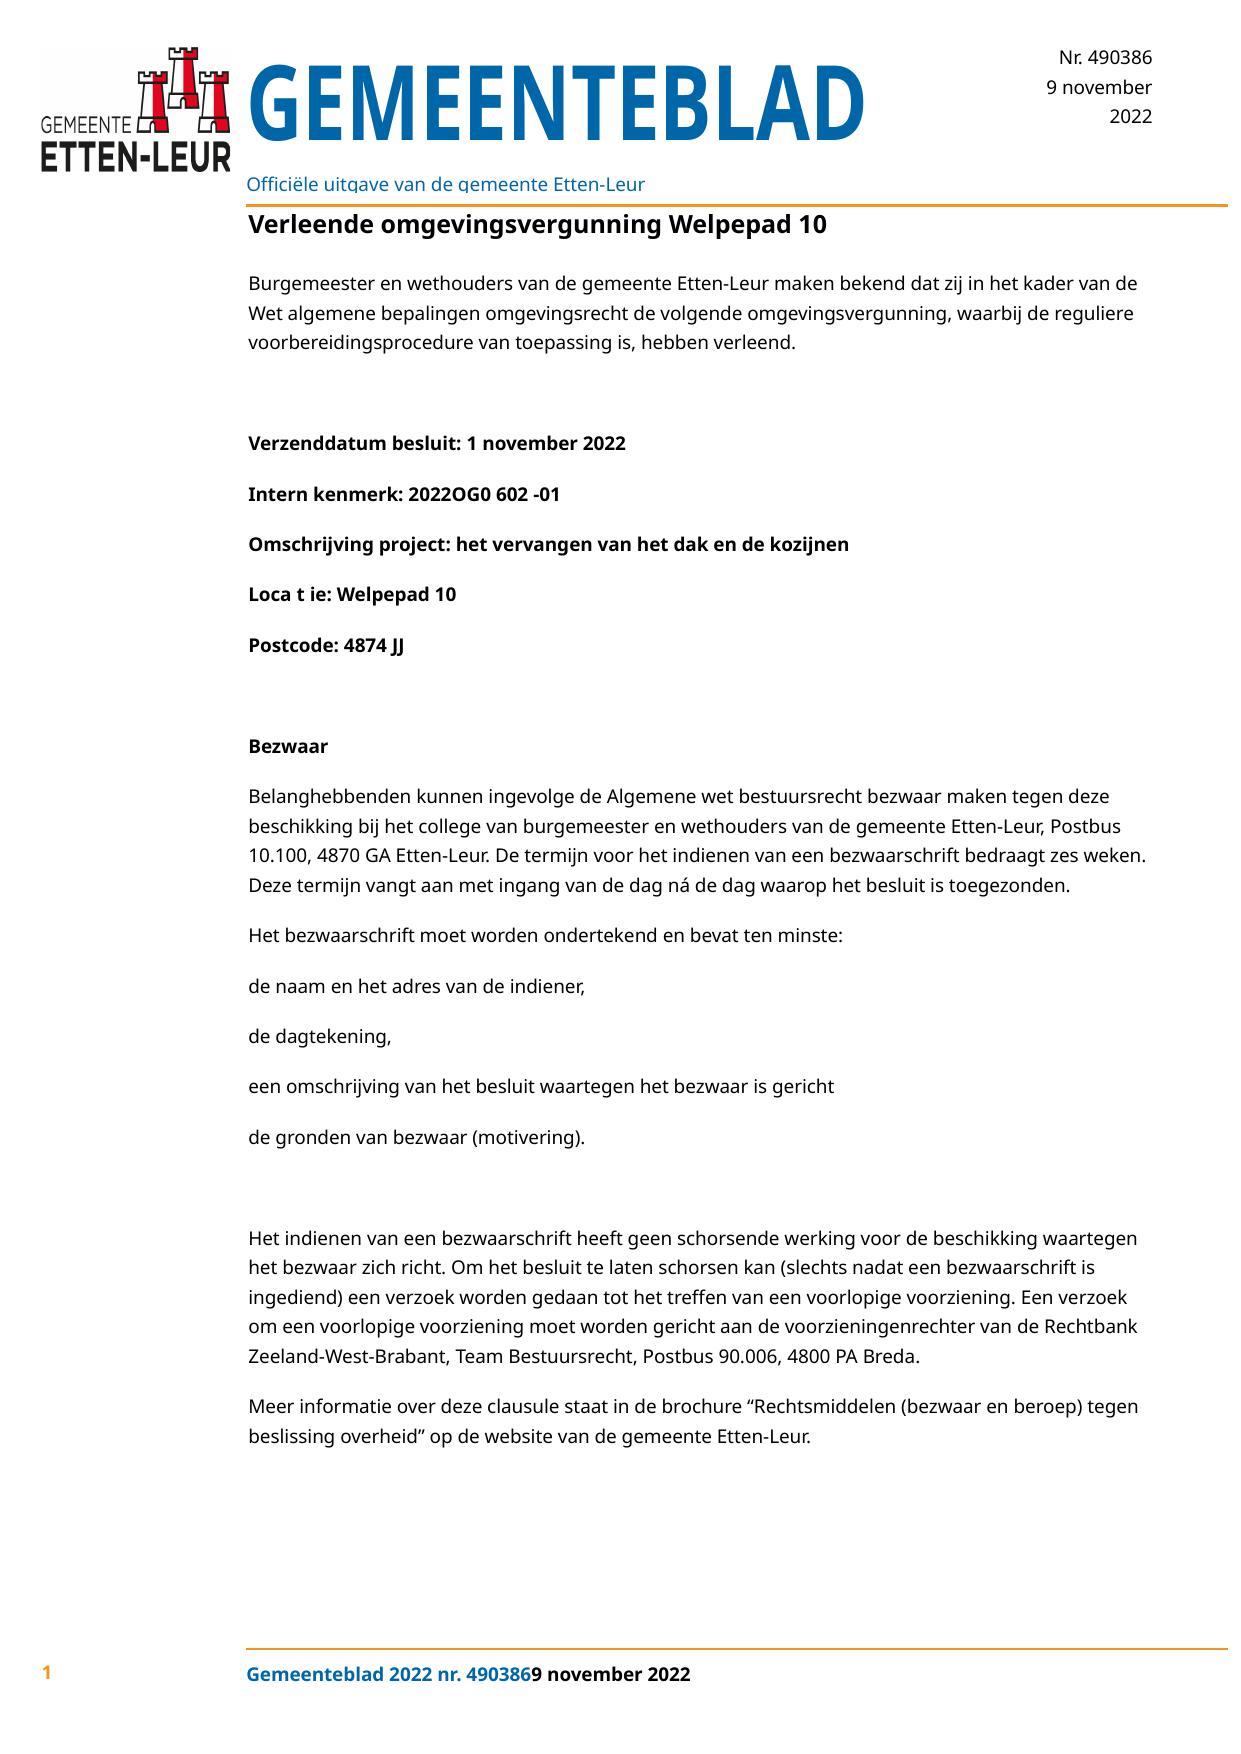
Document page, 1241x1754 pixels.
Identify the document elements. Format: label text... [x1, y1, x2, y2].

text Burgemeester en wethouders van de gemeente Etten-Leur maken bekend dat zij in het kader van de Wet algemene bepalingen omgevingsrecht de volgende omgevingsvergunning, waarbij de reguliere voorbereidingsprocedure van toepassing is, hebben verleend. [248, 270, 1152, 355]
text Meer informatie over deze clausule staat in de brochure “Rechtsmiddelen (bezwaar en beroep) tegen beslissing overheid” op de website van de gemeente Etten-Leur. [248, 1394, 1152, 1449]
text Postcode: 4874 JJ [248, 632, 1152, 658]
text de gronden van bezwaar (motivering). [248, 1124, 1152, 1150]
text Verzenddatum besluit: 1 november 2022 [248, 430, 1152, 456]
text een omschrijving van het besluit waartegen het bezwaar is gericht [248, 1074, 1152, 1099]
picture [41, 47, 231, 172]
text Het bezwaarschrift moet worden ondertekend en bevat ten minste: [248, 922, 1152, 948]
text Belanghebbenden kunnen ingevolge de Algemene wet bestuursrecht bezwaar maken tegen deze beschikking bij het college van burgemeester en wethouders van de gemeente Etten-Leur, Postbus 10.100, 4870 GA Etten-Leur. De termijn voor het indienen van een bezwaarschrift bedraagt zes weken. Deze termijn vangt aan met ingang van de dag ná de dag waarop het besluit is toegezonden. [248, 783, 1152, 898]
text Intern kenmerk: 2022OG0 602 -01 [248, 481, 1152, 506]
text de dagtekening, [248, 1023, 1152, 1049]
text Het indienen van een bezwaarschrift heeft geen schorsende werking voor de beschikking waartegen het bezwaar zich richt. Om het besluit te laten schorsen kan (slechts nadat een bezwaarschrift is ingediend) een verzoek worden gedaan tot het treffen van een voorlopige voorziening. Een verzoek om een voorlopige voorziening moet worden gericht aan de voorzieningenrechter van de Rechtbank Zeeland-West-Brabant, Team Bestuursrecht, Postbus 90.006, 4800 PA Breda. [248, 1225, 1152, 1369]
text Bezwaar [248, 733, 1152, 758]
text Omschrijving project: het vervangen van het dak en de kozijnen [248, 531, 1152, 557]
text de naam en het adres van de indiener, [248, 973, 1152, 998]
text Verleende omgevingsvergunning Welpepad 10 [248, 207, 1152, 241]
text Loca t ie: Welpepad 10 [248, 582, 1152, 607]
